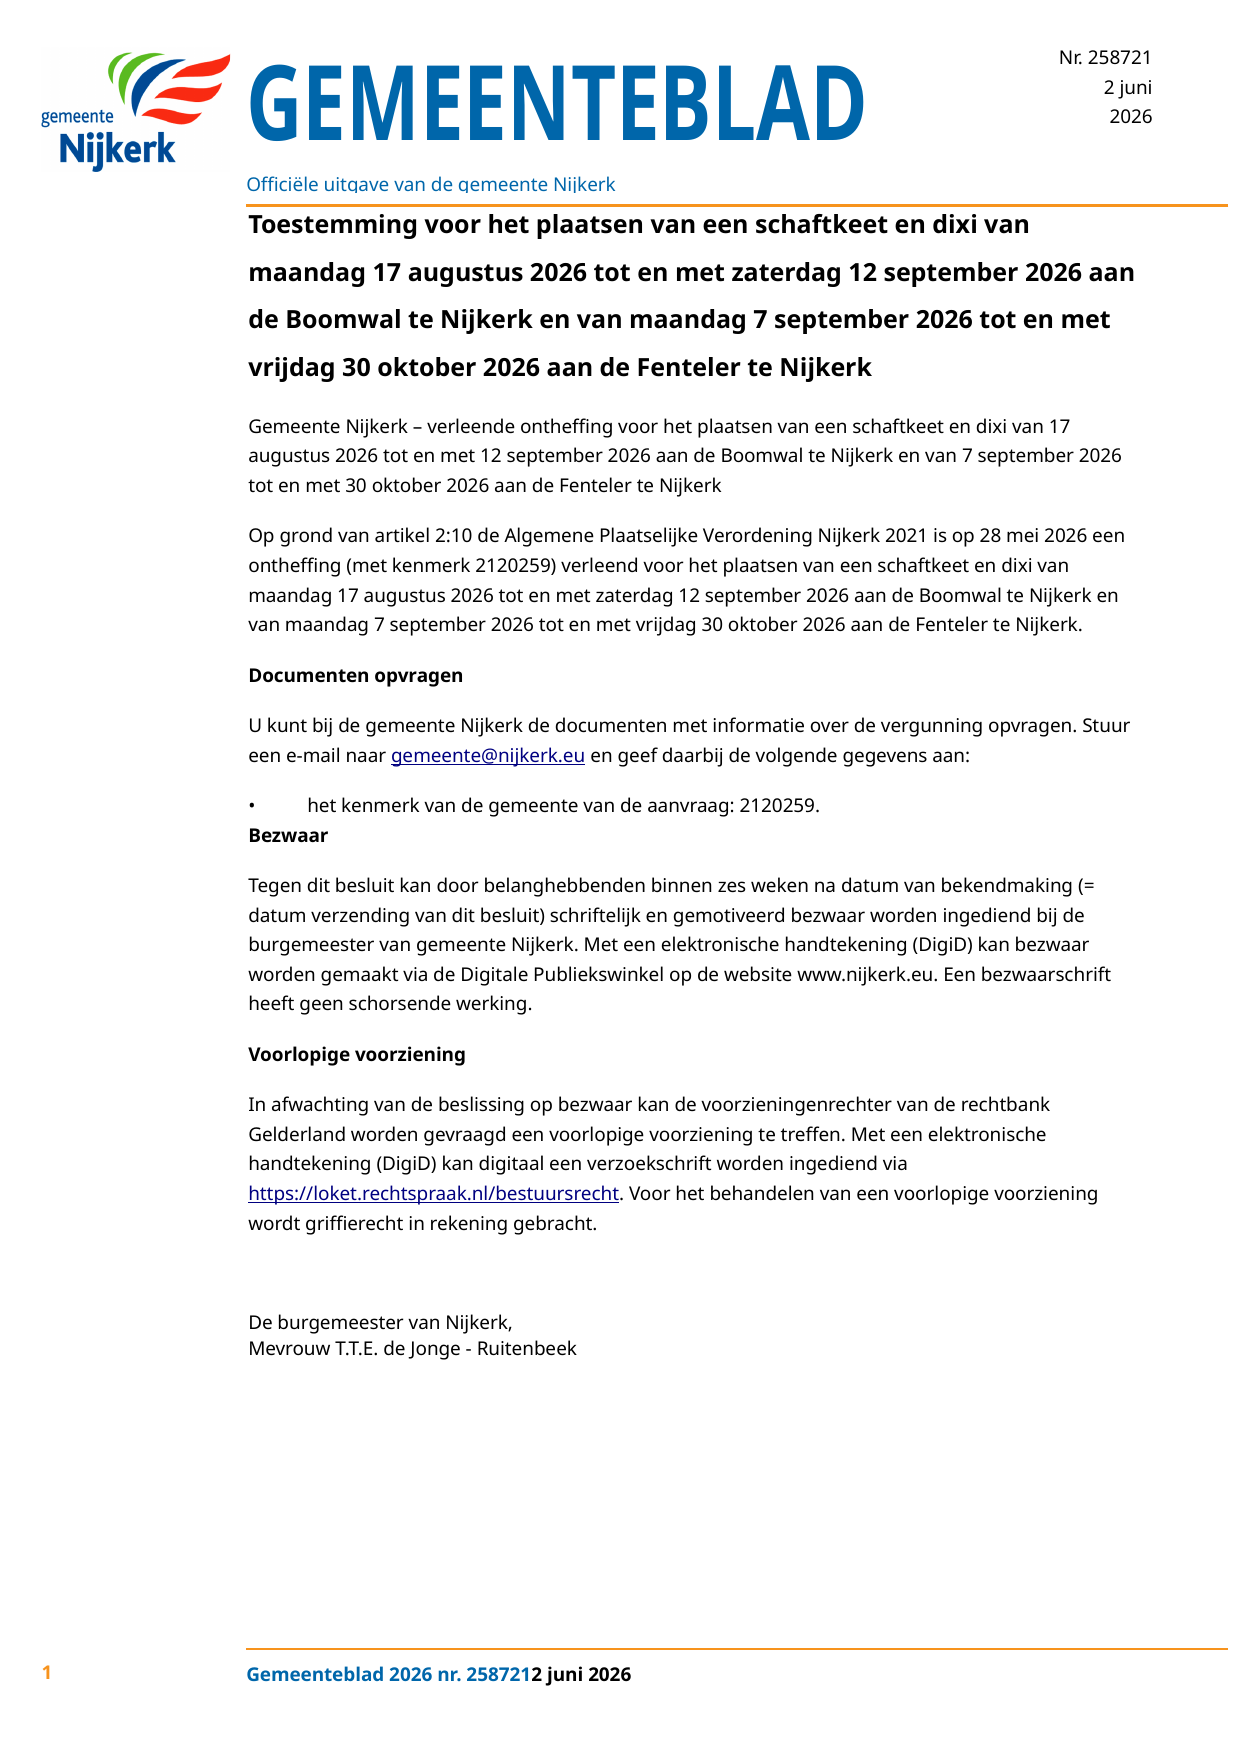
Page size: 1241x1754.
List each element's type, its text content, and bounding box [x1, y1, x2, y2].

picture [41, 47, 231, 172]
text In afwachting van de beslissing op bezwaar kan de voorzieningenrechter van de rechtbank Gelderland worden gevraagd een voorlopige voorziening te treffen. Met een elektronische handtekening (DigiD) kan digitaal een verzoekschrift worden ingediend via https://loket.rechtspraak.nl/bestuursrecht. Voor het behandelen van een voorlopige voorziening wordt griffierecht in rekening gebracht. [248, 1091, 1152, 1236]
text Op grond van artikel 2:10 de Algemene Plaatselijke Verordening Nijkerk 2021 is op 28 mei 2026 een ontheffing (met kenmerk 2120259) verleend voor het plaatsen van een schaftkeet en dixi van maandag 17 augustus 2026 tot en met zaterdag 12 september 2026 aan de Boomwal te Nijkerk en van maandag 7 september 2026 tot en met vrijdag 30 oktober 2026 aan de Fenteler te Nijkerk. [248, 523, 1152, 637]
text Documenten opvragen [248, 662, 1152, 688]
text De burgemeester van Nijkerk, [248, 1309, 1152, 1335]
text U kunt bij de gemeente Nijkerk de documenten met informatie over de vergunning opvragen. Stuur een e-mail naar gemeente@nijkerk.eu en geef daarbij de volgende gegevens aan: [248, 712, 1152, 768]
text Tegen dit besluit kan door belanghebbenden binnen zes weken na datum van bekendmaking (= datum verzending van dit besluit) schriftelijk en gemotiveerd bezwaar worden ingediend bij de burgemeester van gemeente Nijkerk. Met een elektronische handtekening (DigiD) kan bezwaar worden gemaakt via de Digitale Publiekswinkel op de website www.nijkerk.eu. Een bezwaarschrift heeft geen schorsende werking. [248, 872, 1152, 1016]
text Voorlopige voorziening [248, 1041, 1152, 1067]
text Bezwaar [248, 822, 1152, 848]
text Mevrouw T.T.E. de Jonge - Ruitenbeek [248, 1335, 1152, 1361]
list het kenmerk van de gemeente van de aanvraag: 2120259. [248, 792, 1152, 818]
text Toestemming voor het plaatsen van een schaftkeet en dixi van maandag 17 augustus 2026 tot en met zaterdag 12 september 2026 aan de Boomwal te Nijkerk en van maandag 7 september 2026 tot en met vrijdag 30 oktober 2026 aan de Fenteler te Nijkerk [248, 207, 1152, 384]
text Gemeente Nijkerk – verleende ontheffing voor het plaatsen van een schaftkeet en dixi van 17 augustus 2026 tot en met 12 september 2026 aan de Boomwal te Nijkerk en van 7 september 2026 tot en met 30 oktober 2026 aan de Fenteler te Nijkerk [248, 413, 1152, 498]
